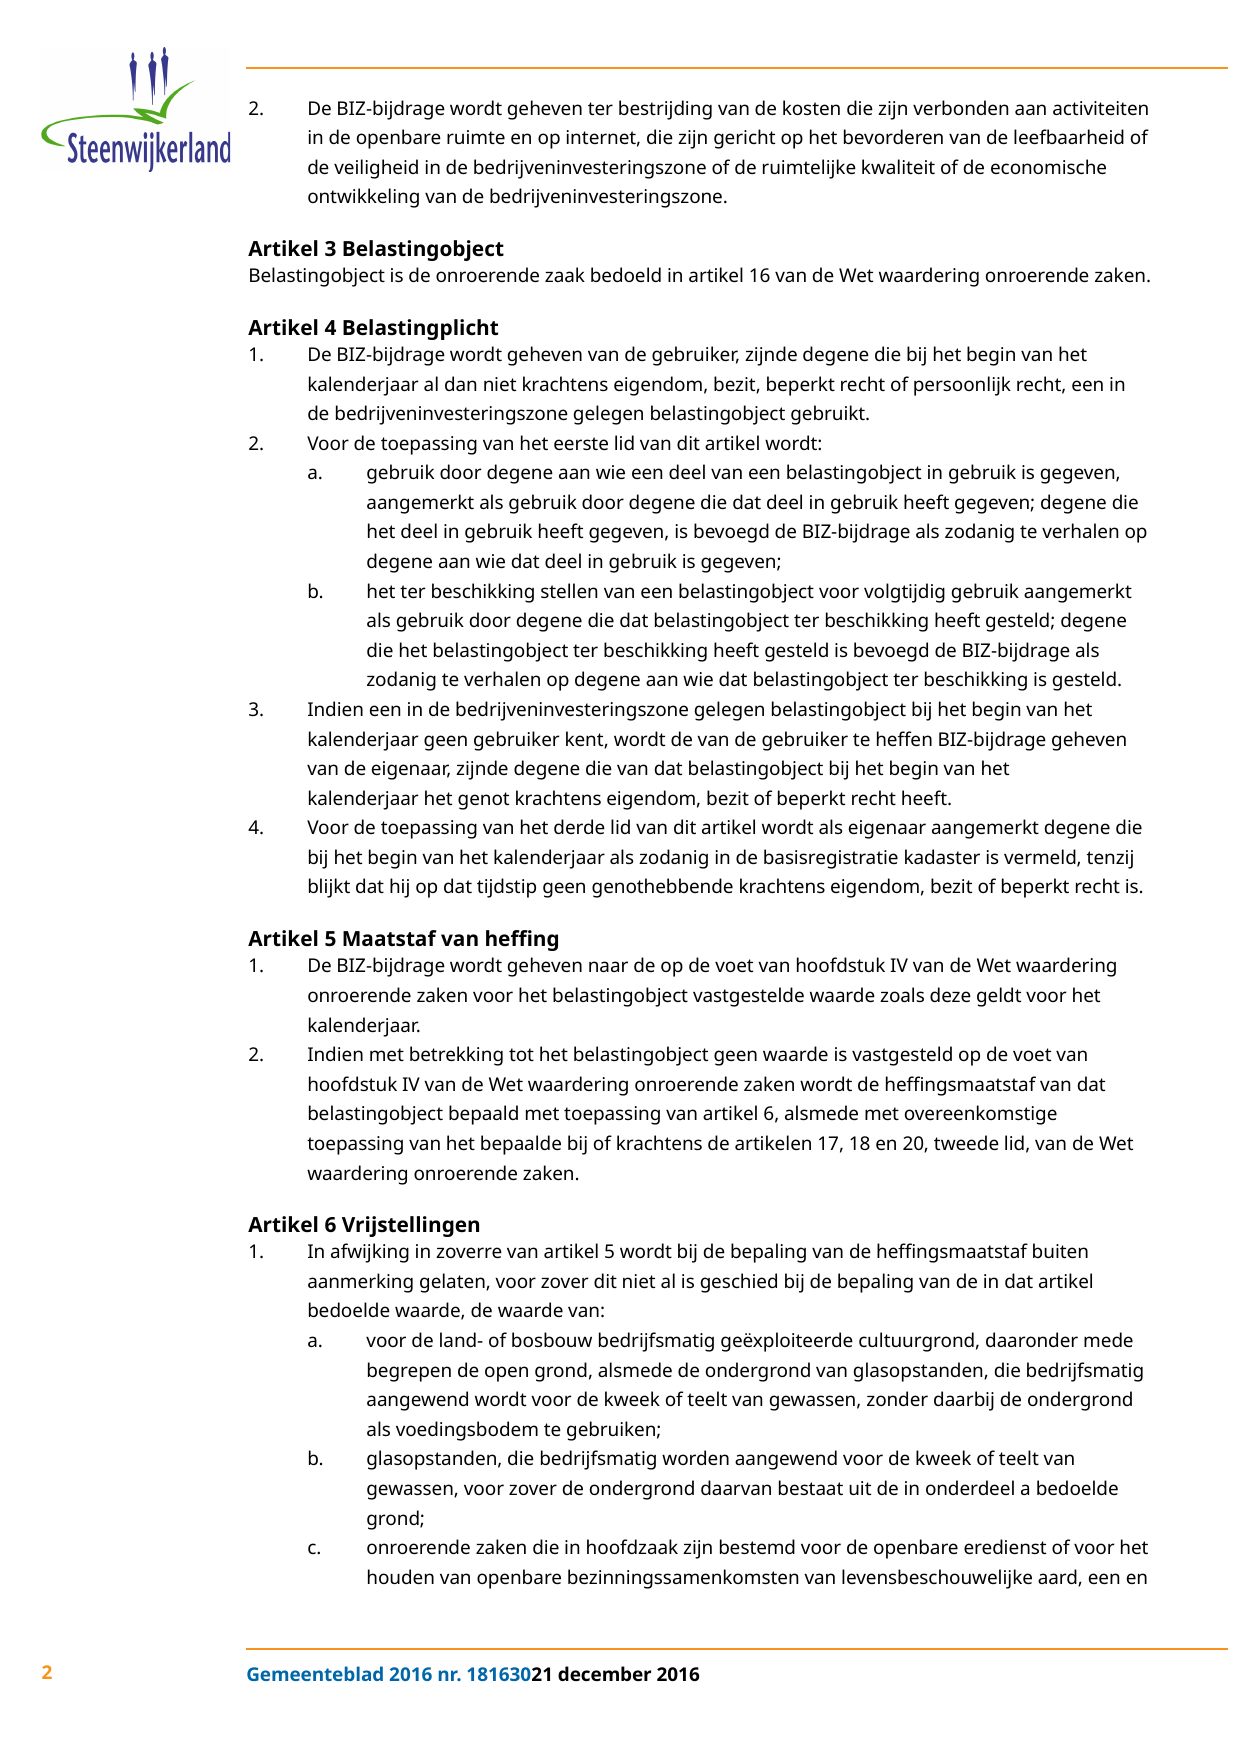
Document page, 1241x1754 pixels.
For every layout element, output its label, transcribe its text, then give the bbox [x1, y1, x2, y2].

list aanmerking gelaten, voor zover dit niet al is geschied bij de bepaling van de in dat artikel bedoelde waarde, de waarde van: [248, 1268, 1152, 1323]
text Belastingobject is de onroerende zaak bedoeld in artikel 16 van de Wet waardering onroerende zaken. [248, 262, 1152, 288]
picture [41, 47, 231, 172]
list onroerende zaken die in hoofdzaak zijn bestemd voor de openbare eredienst of voor het houden van openbare bezinningssamenkomsten van levensbeschouwelijke aard, een en [307, 1534, 1152, 1590]
list De BIZ-bijdrage wordt geheven ter bestrijding van de kosten die zijn verbonden aan activiteiten in de openbare ruimte en op internet, die zijn gericht op het bevorderen van de leefbaarheid of de veiligheid in de bedrijveninvesteringszone of de ruimtelijke kwaliteit of de economische [248, 95, 1152, 180]
text Artikel 6 Vrijstellingen [248, 1210, 1152, 1238]
list In afwijking in zoverre van artikel 5 wordt bij de bepaling van de heffingsmaatstaf buiten [248, 1238, 1152, 1264]
list aangemerkt als gebruik door degene die dat deel in gebruik heeft gegeven; degene die het deel in gebruik heeft gegeven, is bevoegd de BIZ-bijdrage als zodanig te verhalen op degene aan wie dat deel in gebruik is gegeven; [307, 489, 1152, 574]
text Artikel 5 Maatstaf van heffing [248, 924, 1152, 953]
text Artikel 4 Belastingplicht [248, 313, 1152, 341]
list Voor de toepassing van het derde lid van dit artikel wordt als eigenaar aangemerkt degene die bij het begin van het kalenderjaar als zodanig in de basisregistratie kadaster is vermeld, tenzij blijkt dat hij op dat tijdstip geen genothebbende krachtens eigendom, bezit of beperkt recht is. [248, 814, 1152, 899]
list De BIZ-bijdrage wordt geheven van de gebruiker, zijnde degene die bij het begin van het [248, 341, 1152, 367]
list Voor de toepassing van het eerste lid van dit artikel wordt: [248, 430, 1152, 456]
list kalenderjaar het genot krachtens eigendom, bezit of beperkt recht heeft. [248, 785, 1152, 811]
list De BIZ-bijdrage wordt geheven naar de op de voet van hoofdstuk IV van de Wet waardering onroerende zaken voor het belastingobject vastgestelde waarde zoals deze geldt voor het kalenderjaar. [248, 953, 1152, 1037]
list kalenderjaar geen gebruiker kent, wordt de van de gebruiker te heffen BIZ-bijdrage geheven van de eigenaar, zijnde degene die van dat belastingobject bij het begin van het [248, 726, 1152, 781]
list voor de land- of bosbouw bedrijfsmatig geëxploiteerde cultuurgrond, daaronder mede begrepen de open grond, alsmede de ondergrond van glasopstanden, die bedrijfsmatig aangewend wordt voor de kweek of teelt van gewassen, zonder daarbij de ondergrond als voedingsbodem te gebruiken; [307, 1327, 1152, 1442]
list Indien een in de bedrijveninvesteringszone gelegen belastingobject bij het begin van het [248, 696, 1152, 722]
list gebruik door degene aan wie een deel van een belastingobject in gebruik is gegeven, [307, 459, 1152, 485]
list ontwikkeling van de bedrijveninvesteringszone. [248, 183, 1152, 209]
list het ter beschikking stellen van een belastingobject voor volgtijdig gebruik aangemerkt als gebruik door degene die dat belastingobject ter beschikking heeft gesteld; degene die het belastingobject ter beschikking heeft gesteld is bevoegd de BIZ-bijdrage als zodanig te verhalen op degene aan wie dat belastingobject ter beschikking is gesteld. [307, 578, 1152, 692]
list kalenderjaar al dan niet krachtens eigendom, bezit, beperkt recht of persoonlijk recht, een in de bedrijveninvesteringszone gelegen belastingobject gebruikt. [248, 371, 1152, 426]
text Artikel 3 Belastingobject [248, 234, 1152, 262]
list Indien met betrekking tot het belastingobject geen waarde is vastgesteld op de voet van hoofdstuk IV van de Wet waardering onroerende zaken wordt de heffingsmaatstaf van dat belastingobject bepaald met toepassing van artikel 6, alsmede met overeenkomstige toepassing van het bepaalde bij of krachtens de artikelen 17, 18 en 20, tweede lid, van de Wet waardering onroerende zaken. [248, 1041, 1152, 1185]
list glasopstanden, die bedrijfsmatig worden aangewend voor de kweek of teelt van gewassen, voor zover de ondergrond daarvan bestaat uit de in onderdeel a bedoelde grond; [307, 1446, 1152, 1531]
